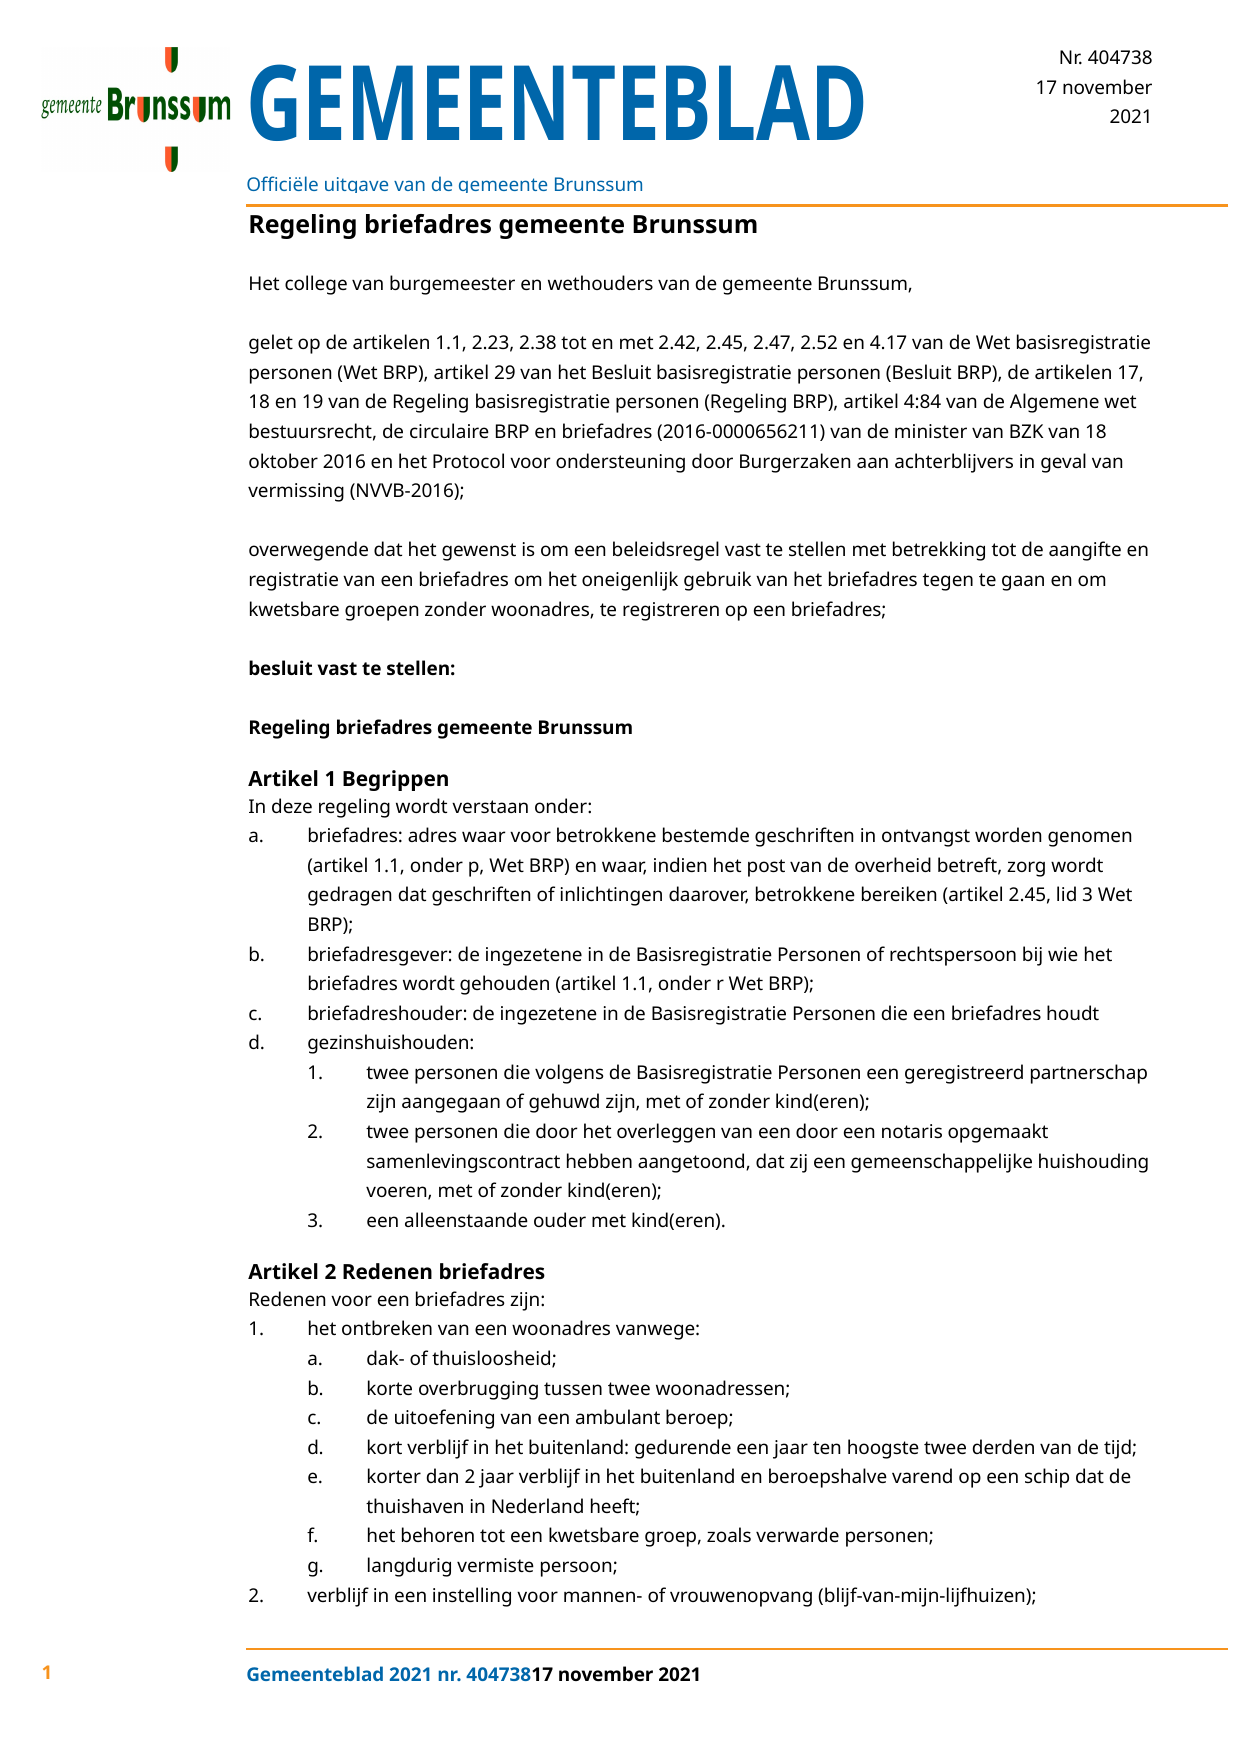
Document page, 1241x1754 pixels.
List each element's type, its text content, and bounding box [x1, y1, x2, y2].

list briefadreshouder: de ingezetene in de Basisregistratie Personen die een briefadres houdt [248, 1000, 1152, 1026]
text In deze regeling wordt verstaan onder: [248, 793, 1152, 819]
list kort verblijf in het buitenland: gedurende een jaar ten hoogste twee derden van de tijd; [307, 1434, 1152, 1459]
list twee personen die volgens de Basisregistratie Personen een geregistreerd partnerschap zijn aangegaan of gehuwd zijn, met of zonder kind(eren); [307, 1059, 1152, 1114]
list verblijf in een instelling voor mannen- of vrouwenopvang (blijf-van-mijn-lijfhuizen); [248, 1582, 1152, 1607]
list een alleenstaande ouder met kind(eren). [307, 1207, 1152, 1233]
list briefadres: adres waar voor betrokkene bestemde geschriften in ontvangst worden genomen (artikel 1.1, onder p, Wet BRP) en waar, indien het post van de overheid betreft, zorg wordt gedragen dat geschriften of inlichtingen daarover, betrokkene bereiken (artikel 2.45, lid 3 Wet BRP); [248, 822, 1152, 937]
text gelet op de artikelen 1.1, 2.23, 2.38 tot en met 2.42, 2.45, 2.47, 2.52 en 4.17 van de Wet basisregistratie personen (Wet BRP), artikel 29 van het Besluit basisregistratie personen (Besluit BRP), de artikelen 17, 18 en 19 van de Regeling basisregistratie personen (Regeling BRP), artikel 4:84 van de Algemene wet bestuursrecht, de circulaire BRP en briefadres (2016-0000656211) van de minister van BZK van 18 oktober 2016 en het Protocol voor ondersteuning door Burgerzaken aan achterblijvers in geval van vermissing (NVVB-2016); [248, 329, 1152, 503]
list gezinshuishouden: [248, 1029, 1152, 1055]
list korte overbrugging tussen twee woonadressen; [307, 1375, 1152, 1400]
list dak- of thuisloosheid; [307, 1345, 1152, 1371]
list briefadresgever: de ingezetene in de Basisregistratie Personen of rechtspersoon bij wie het briefadres wordt gehouden (artikel 1.1, onder r Wet BRP); [248, 941, 1152, 996]
list korter dan 2 jaar verblijf in het buitenland en beroepshalve varend op een schip dat de thuishaven in Nederland heeft; [307, 1463, 1152, 1519]
list twee personen die door het overleggen van een door een notaris opgemaakt samenlevingscontract hebben aangetoond, dat zij een gemeenschappelijke huishouding voeren, met of zonder kind(eren); [307, 1118, 1152, 1203]
list langdurig vermiste persoon; [307, 1552, 1152, 1578]
text Artikel 1 Begrippen [248, 764, 1152, 793]
text Regeling briefadres gemeente Brunssum [248, 714, 1152, 740]
list de uitoefening van een ambulant beroep; [307, 1404, 1152, 1430]
text Het college van burgemeester en wethouders van de gemeente Brunssum, [248, 270, 1152, 296]
text Artikel 2 Redenen briefadres [248, 1257, 1152, 1286]
list het ontbreken van een woonadres vanwege: [248, 1316, 1152, 1341]
text overwegende dat het gewenst is om een beleidsregel vast te stellen met betrekking tot de aangifte en registratie van een briefadres om het oneigenlijk gebruik van het briefadres tegen te gaan en om kwetsbare groepen zonder woonadres, te registreren op een briefadres; [248, 537, 1152, 621]
text Regeling briefadres gemeente Brunssum [248, 207, 1152, 241]
picture [41, 47, 231, 172]
text Redenen voor een briefadres zijn: [248, 1286, 1152, 1312]
list het behoren tot een kwetsbare groep, zoals verwarde personen; [307, 1523, 1152, 1548]
text besluit vast te stellen: [248, 655, 1152, 681]
